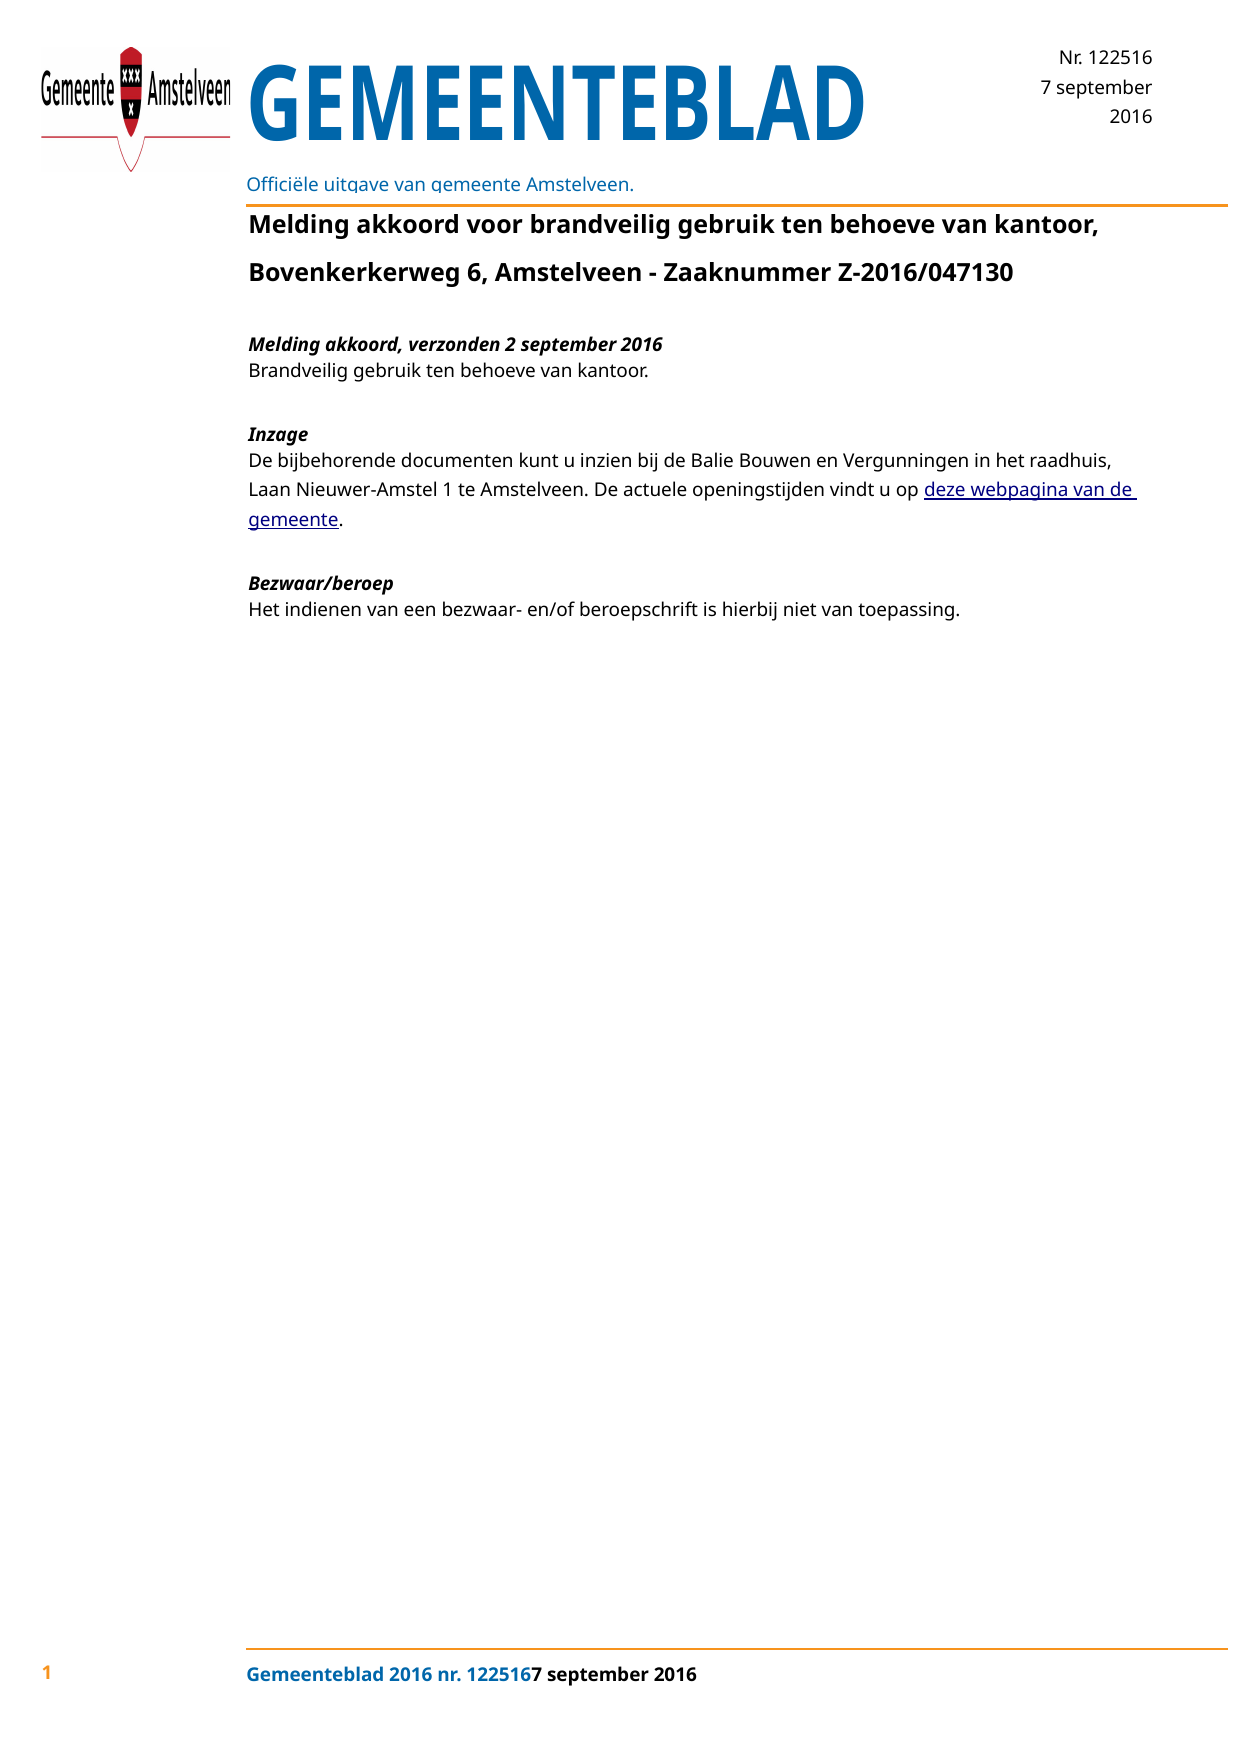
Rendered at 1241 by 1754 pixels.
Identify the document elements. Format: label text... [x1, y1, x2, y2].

text De bijbehorende documenten kunt u inzien bij de Balie Bouwen en Vergunningen in het raadhuis, Laan Nieuwer-Amstel 1 te Amstelveen. De actuele openingstijden vindt u op deze webpagina van de gemeente. [248, 447, 1152, 532]
text Melding akkoord voor brandveilig gebruik ten behoeve van kantoor, Bovenkerkerweg 6, Amstelveen - Zaaknummer Z-2016/047130 [248, 207, 1152, 288]
picture [41, 47, 231, 172]
text Bezwaar/beroep [248, 570, 1152, 596]
text Het indienen van een bezwaar- en/of beroepschrift is hierbij niet van toepassing. [248, 596, 1152, 621]
text Inzage [248, 421, 1152, 447]
text Melding akkoord, verzonden 2 september 2016 [248, 331, 1152, 357]
text Brandveilig gebruik ten behoeve van kantoor. [248, 357, 1152, 383]
